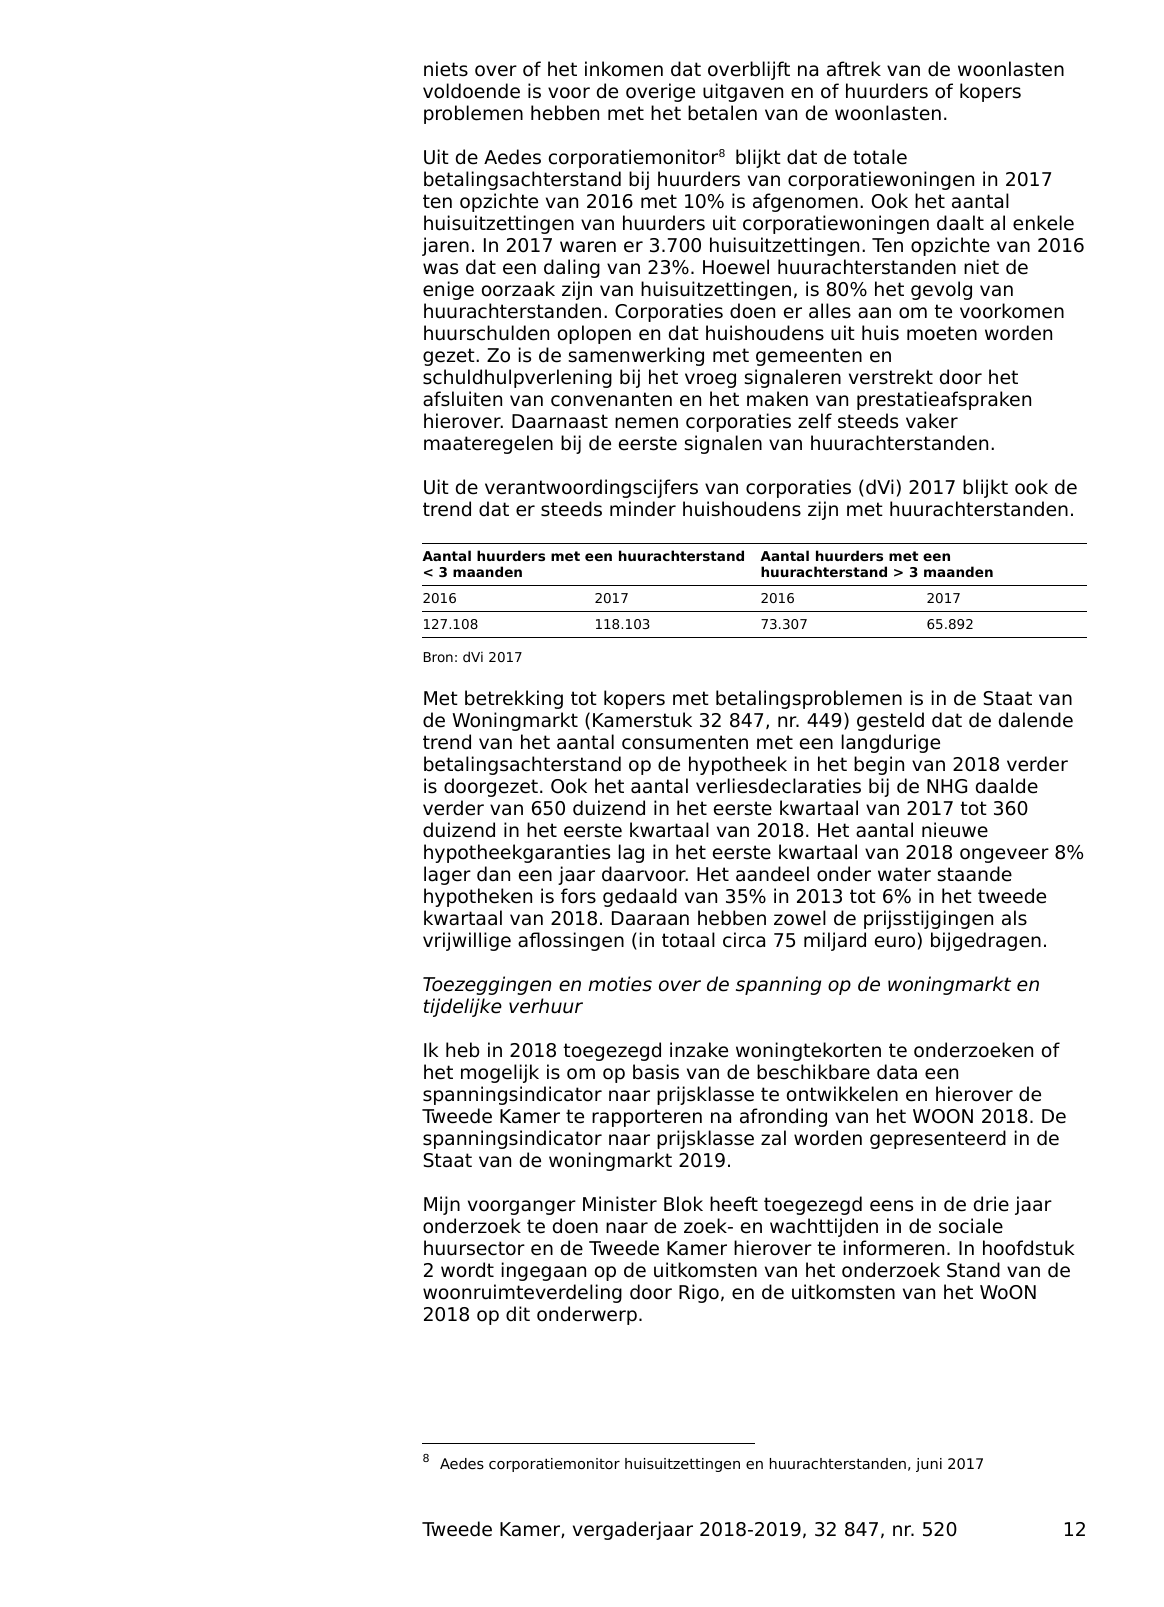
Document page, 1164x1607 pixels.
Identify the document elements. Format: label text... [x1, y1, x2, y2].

table_cell 2017 [921, 586, 1087, 611]
text Uit de Aedes corporatiemonitor blijkt dat de totale betalingsachterstand bij huurders van corporatiewoningen in 2017 ten opzichte van 2016 met 10% is afgenomen. Ook het aantal huisuitzettingen van huurders uit corporatiewoningen daalt al enkele jaren. In 2017 waren er 3.700 huisuitzettingen. Ten opzichte van 2016 was dat een daling van 23%. Hoewel huurachterstanden niet de enige oorzaak zijn van huisuitzettingen, is 80% het gevolg van huurachterstanden. Corporaties doen er alles aan om te voorkomen huurschulden oplopen en dat huishoudens uit huis moeten worden gezet. Zo is de samenwerking met gemeenten en schuldhulpverlening bij het vroeg signaleren verstrekt door het afsluiten van convenanten en het maken van prestatieafspraken hierover. Daarnaast nemen corporaties zelf steeds vaker maateregelen bij de eerste signalen van huurachterstanden. [422, 147, 1087, 455]
table_cell 2016 [422, 586, 588, 611]
table_header Aantal huurders met een huurachterstand < 3 maanden [422, 544, 754, 585]
subtitle Toezeggingen en moties over de spanning op de woningmarkt en tijdelijke verhuur [422, 974, 1087, 1018]
text Aedes corporatiemonitor huisuitzettingen en huurachterstanden, juni 2017 [422, 1452, 1087, 1474]
table_cell 73.307 [754, 612, 921, 637]
table_cell 2016 [754, 586, 921, 611]
table_cell Bron: dVi 2017 [422, 638, 1087, 666]
table_cell 127.108 [422, 612, 588, 637]
table_header Aantal huurders met een huurachterstand > 3 maanden [754, 544, 1087, 585]
table_cell 65.892 [921, 612, 1087, 637]
text Uit de verantwoordingscijfers van corporaties (dVi) 2017 blijkt ook de trend dat er steeds minder huishoudens zijn met huurachterstanden. [422, 477, 1087, 521]
text Met betrekking tot kopers met betalingsproblemen is in de Staat van de Woningmarkt (Kamerstuk 32 847, nr. 449) gesteld dat de dalende trend van het aantal consumenten met een langdurige betalingsachterstand op de hypotheek in het begin van 2018 verder is doorgezet. Ook het aantal verliesdeclaraties bij de NHG daalde verder van 650 duizend in het eerste kwartaal van 2017 tot 360 duizend in het eerste kwartaal van 2018. Het aantal nieuwe hypotheekgaranties lag in het eerste kwartaal van 2018 ongeveer 8% lager dan een jaar daarvoor. Het aandeel onder water staande hypotheken is fors gedaald van 35% in 2013 tot 6% in het tweede kwartaal van 2018. Daaraan hebben zowel de prijsstijgingen als vrijwillige aflossingen (in totaal circa 75 miljard euro) bijgedragen. [422, 688, 1087, 952]
text Ik heb in 2018 toegezegd inzake woningtekorten te onderzoeken of het mogelijk is om op basis van de beschikbare data een spanningsindicator naar prijsklasse te ontwikkelen en hierover de Tweede Kamer te rapporteren na afronding van het WOON 2018. De spanningsindicator naar prijsklasse zal worden gepresenteerd in de Staat van de woningmarkt 2019. [422, 1040, 1087, 1172]
text niets over of het inkomen dat overblijft na aftrek van de woonlasten voldoende is voor de overige uitgaven en of huurders of kopers problemen hebben met het betalen van de woonlasten. [422, 59, 1087, 125]
text Mijn voorganger Minister Blok heeft toegezegd eens in de drie jaar onderzoek te doen naar de zoek- en wachttijden in de sociale huursector en de Tweede Kamer hierover te informeren. In hoofdstuk 2 wordt ingegaan op de uitkomsten van het onderzoek Stand van de woonruimteverdeling door Rigo, en de uitkomsten van het WoON 2018 op dit onderwerp. [422, 1194, 1087, 1326]
table_cell 118.103 [588, 612, 754, 637]
table_cell 2017 [588, 586, 754, 611]
